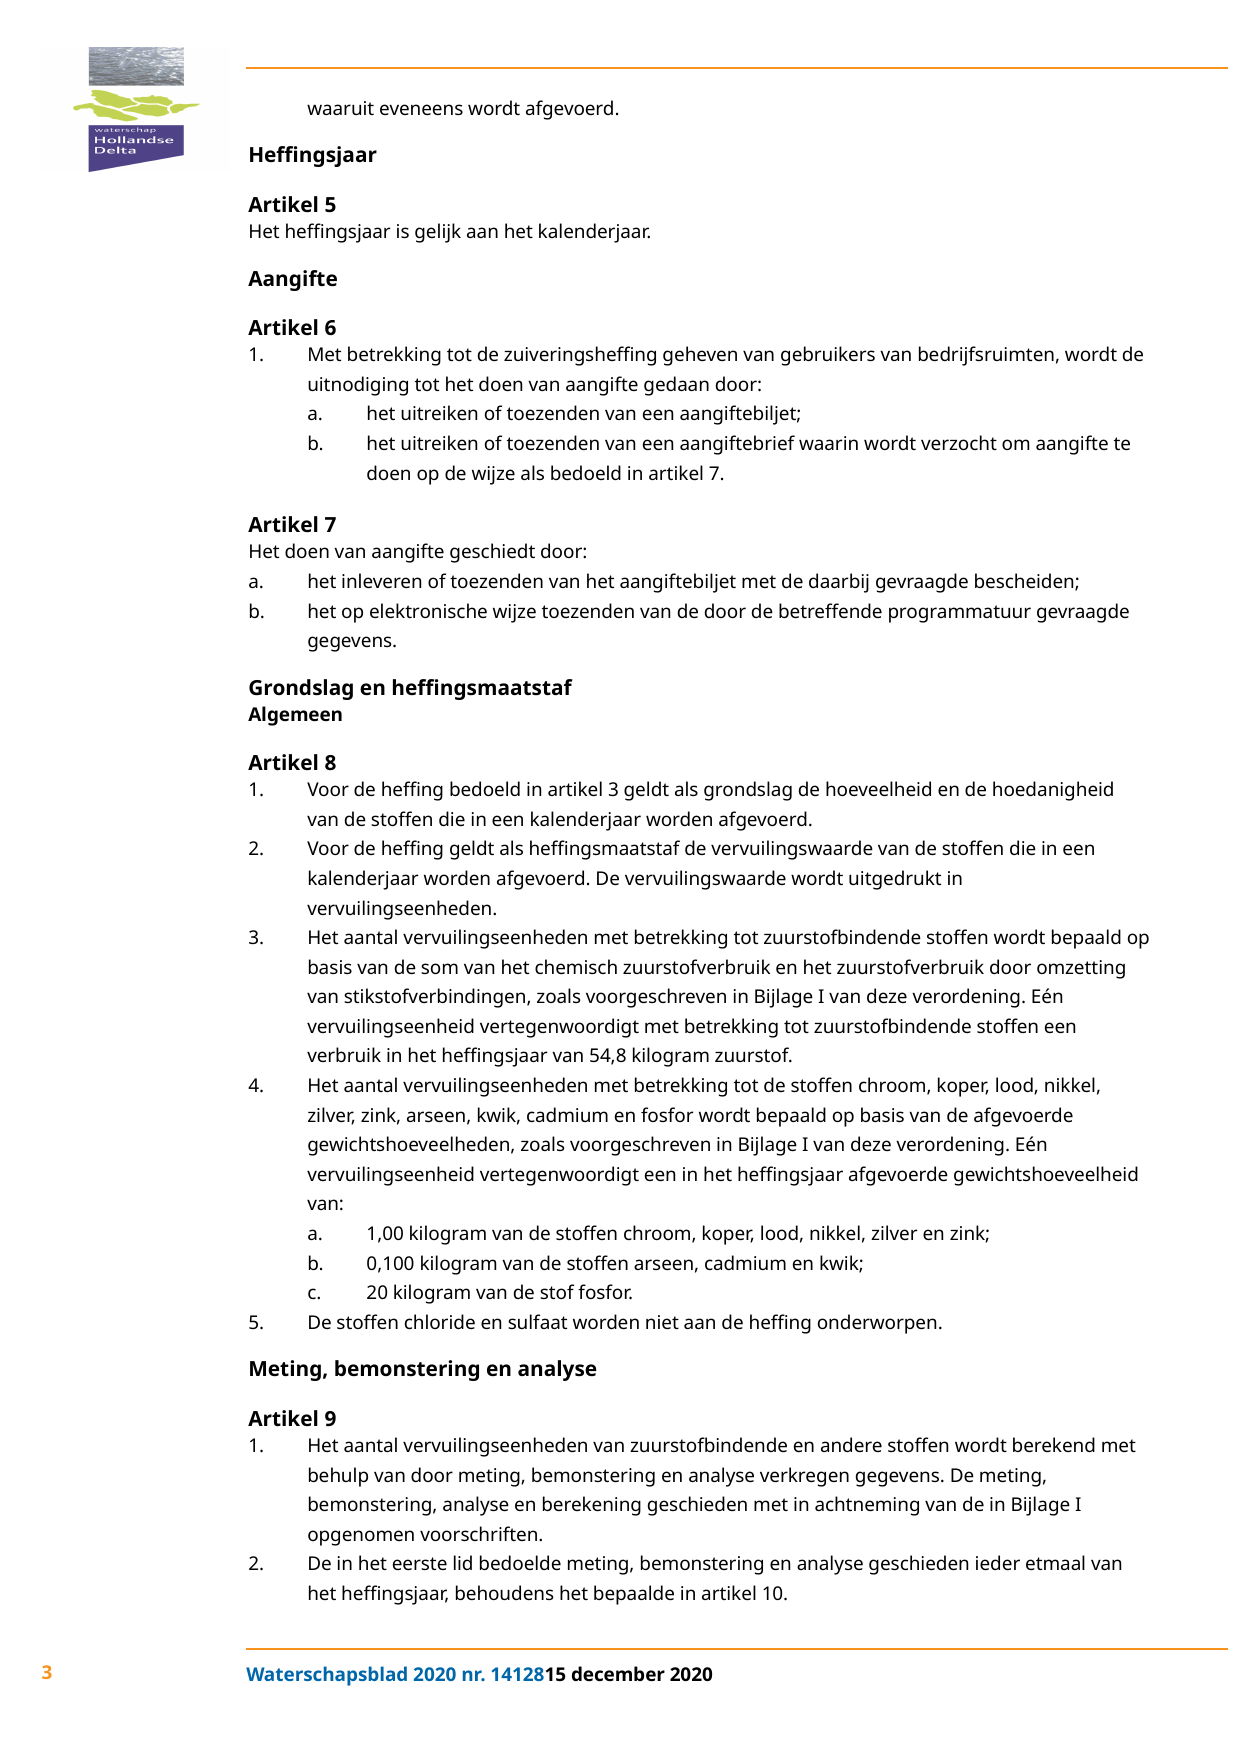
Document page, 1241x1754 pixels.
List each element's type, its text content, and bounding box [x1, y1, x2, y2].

list 0,100 kilogram van de stoffen arseen, cadmium en kwik; [307, 1250, 1152, 1276]
text Artikel 7 [248, 510, 1152, 539]
list het uitreiken of toezenden van een aangiftebrief waarin wordt verzocht om aangifte te doen op de wijze als bedoeld in artikel 7. [307, 430, 1152, 486]
list Het aantal vervuilingseenheden met betrekking tot de stoffen chroom, koper, lood, nikkel, zilver, zink, arseen, kwik, cadmium en fosfor wordt bepaald op basis van de afgevoerde gewichtshoeveelheden, zoals voorgeschreven in Bijlage I van deze verordening. Eén vervuilingseenheid vertegenwoordigt een in het heffingsjaar afgevoerde gewichtshoeveelheid van: [248, 1072, 1152, 1216]
list waaruit eveneens wordt afgevoerd. [248, 95, 1152, 121]
text Aangifte [248, 264, 1152, 292]
list Voor de heffing bedoeld in artikel 3 geldt als grondslag de hoeveelheid en de hoedanigheid van de stoffen die in een kalenderjaar worden afgevoerd. [248, 776, 1152, 832]
list De stoffen chloride en sulfaat worden niet aan de heffing onderworpen. [248, 1309, 1152, 1335]
text Heffingsjaar [248, 140, 1152, 169]
list Voor de heffing geldt als heffingsmaatstaf de vervuilingswaarde van de stoffen die in een kalenderjaar worden afgevoerd. De vervuilingswaarde wordt uitgedrukt in vervuilingseenheden. [248, 836, 1152, 921]
text Het heffingsjaar is gelijk aan het kalenderjaar. [248, 218, 1152, 244]
text Artikel 8 [248, 748, 1152, 776]
text Artikel 6 [248, 313, 1152, 341]
list het inleveren of toezenden van het aangiftebiljet met de daarbij gevraagde bescheiden; [248, 568, 1152, 594]
list 20 kilogram van de stof fosfor. [307, 1279, 1152, 1305]
list het op elektronische wijze toezenden van de door de betreffende programmatuur gevraagde gegevens. [248, 598, 1152, 653]
list Met betrekking tot de zuiveringsheffing geheven van gebruikers van bedrijfsruimten, wordt de uitnodiging tot het doen van aangifte gedaan door: [248, 341, 1152, 397]
list Het aantal vervuilingseenheden met betrekking tot zuurstofbindende stoffen wordt bepaald op basis van de som van het chemisch zuurstofverbruik en het zuurstofverbruik door omzetting van stikstofverbindingen, zoals voorgeschreven in Bijlage I van deze verordening. Eén vervuilingseenheid vertegenwoordigt met betrekking tot zuurstofbindende stoffen een verbruik in het heffingsjaar van 54,8 kilogram zuurstof. [248, 924, 1152, 1068]
text Algemeen [248, 701, 1152, 727]
text Artikel 5 [248, 190, 1152, 218]
picture [41, 47, 231, 172]
text Artikel 9 [248, 1404, 1152, 1432]
list Het aantal vervuilingseenheden van zuurstofbindende en andere stoffen wordt berekend met behulp van door meting, bemonstering en analyse verkregen gegevens. De meting, bemonstering, analyse en berekening geschieden met in achtneming van de in Bijlage I opgenomen voorschriften. [248, 1432, 1152, 1547]
list het uitreiken of toezenden van een aangiftebiljet; [307, 401, 1152, 426]
list De in het eerste lid bedoelde meting, bemonstering en analyse geschieden ieder etmaal van het heffingsjaar, behoudens het bepaalde in artikel 10. [248, 1551, 1152, 1606]
text Het doen van aangifte geschiedt door: [248, 539, 1152, 564]
text Meting, bemonstering en analyse [248, 1354, 1152, 1383]
text Grondslag en heffingsmaatstaf [248, 673, 1152, 701]
list 1,00 kilogram van de stoffen chroom, koper, lood, nikkel, zilver en zink; [307, 1220, 1152, 1246]
